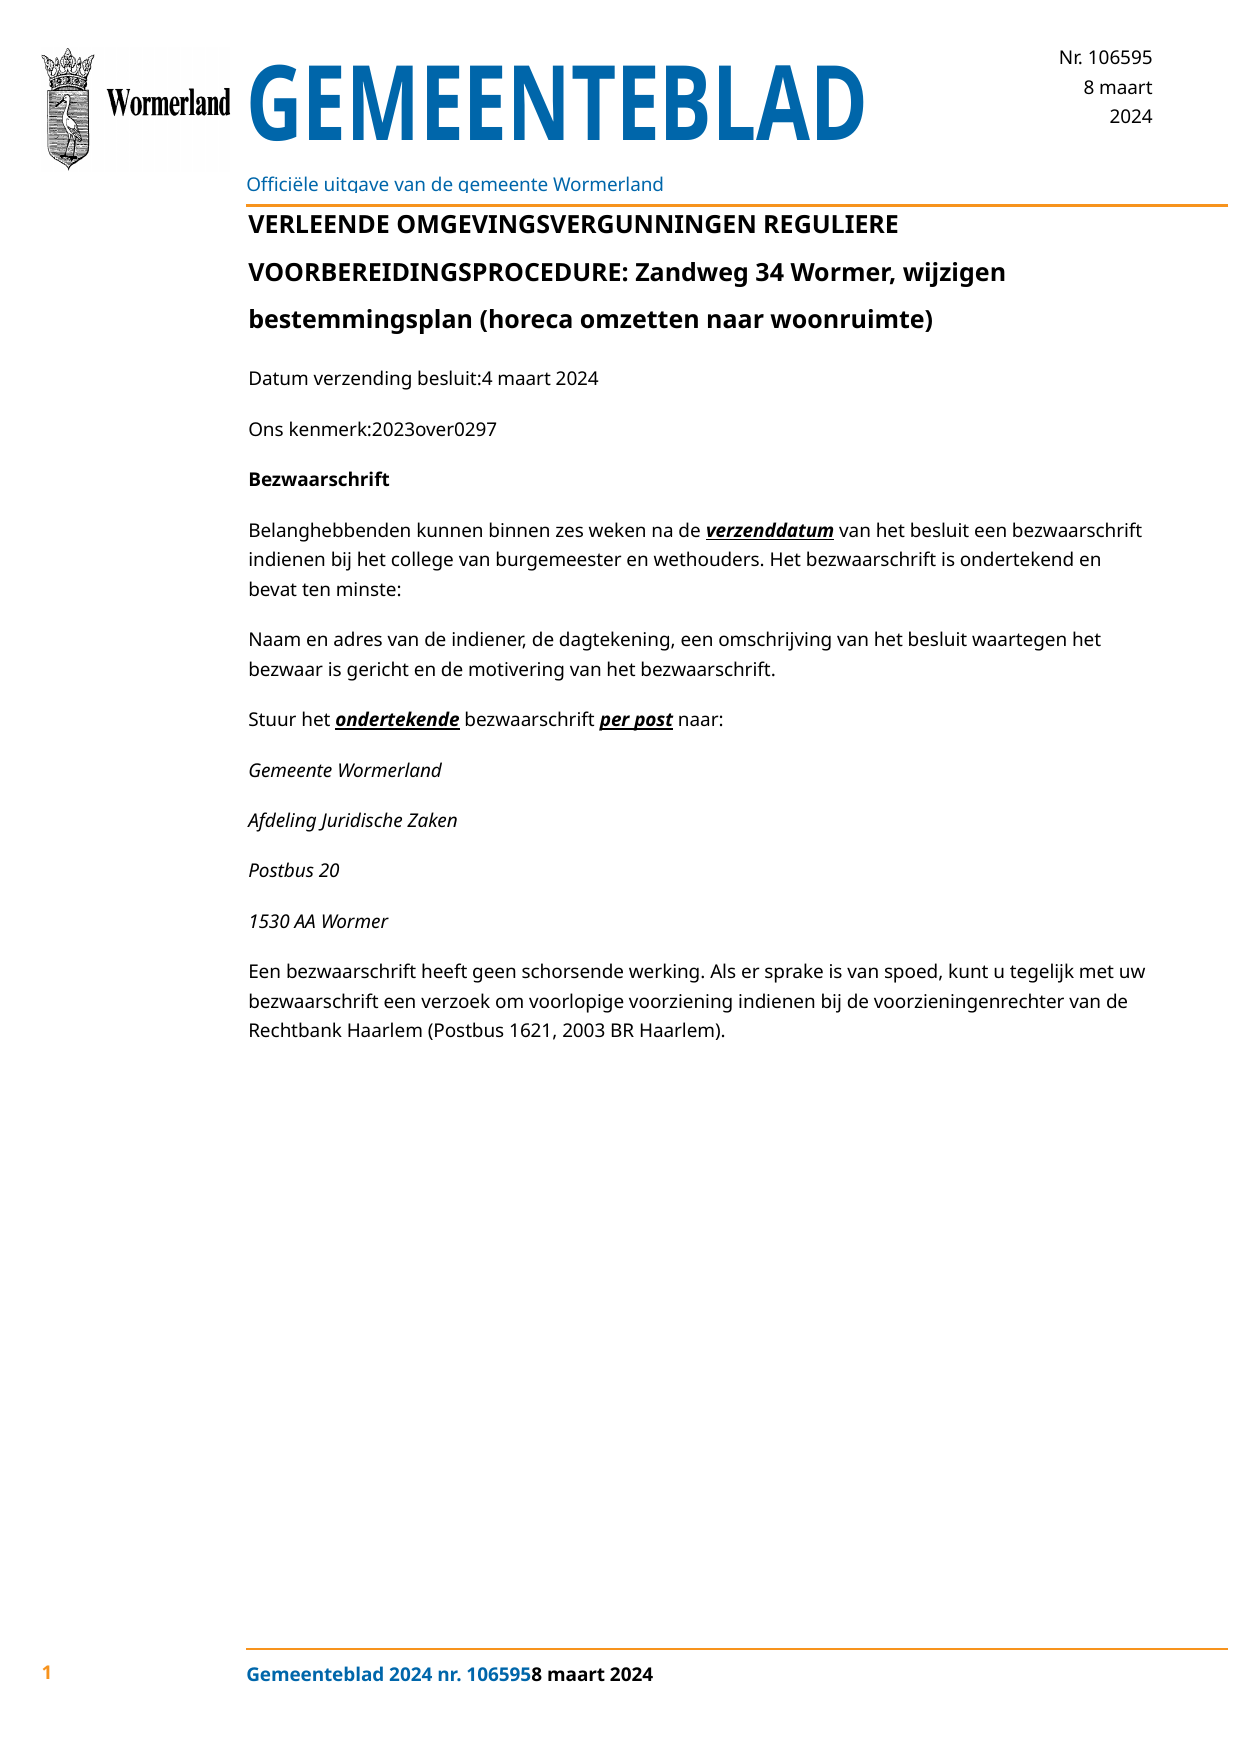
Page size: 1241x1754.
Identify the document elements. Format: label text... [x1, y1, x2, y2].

text Ons kenmerk:2023over0297 [248, 416, 1152, 442]
text Stuur het ondertekende bezwaarschrift per post naar: [248, 706, 1152, 732]
text Postbus 20 [248, 858, 1152, 883]
text Gemeente Wormerland [248, 757, 1152, 782]
text Belanghebbenden kunnen binnen zes weken na de verzenddatum van het besluit een bezwaarschrift indienen bij het college van burgemeester en wethouders. Het bezwaarschrift is ondertekend en bevat ten minste: [248, 517, 1152, 602]
text 1530 AA Wormer [248, 908, 1152, 934]
text Naam en adres van de indiener, de dagtekening, een omschrijving van het besluit waartegen het bezwaar is gericht en de motivering van het bezwaarschrift. [248, 626, 1152, 682]
text VERLEENDE OMGEVINGSVERGUNNINGEN REGULIERE VOORBEREIDINGSPROCEDURE: Zandweg 34 Wormer, wijzigen bestemmingsplan (horeca omzetten naar woonruimte) [248, 207, 1152, 336]
picture [41, 47, 231, 172]
text Datum verzending besluit:4 maart 2024 [248, 366, 1152, 391]
text Bezwaarschrift [248, 466, 1152, 492]
text Een bezwaarschrift heeft geen schorsende werking. Als er sprake is van spoed, kunt u tegelijk met uw bezwaarschrift een verzoek om voorlopige voorziening indienen bij de voorzieningenrechter van de Rechtbank Haarlem (Postbus 1621, 2003 BR Haarlem). [248, 958, 1152, 1043]
text Afdeling Juridische Zaken [248, 807, 1152, 833]
